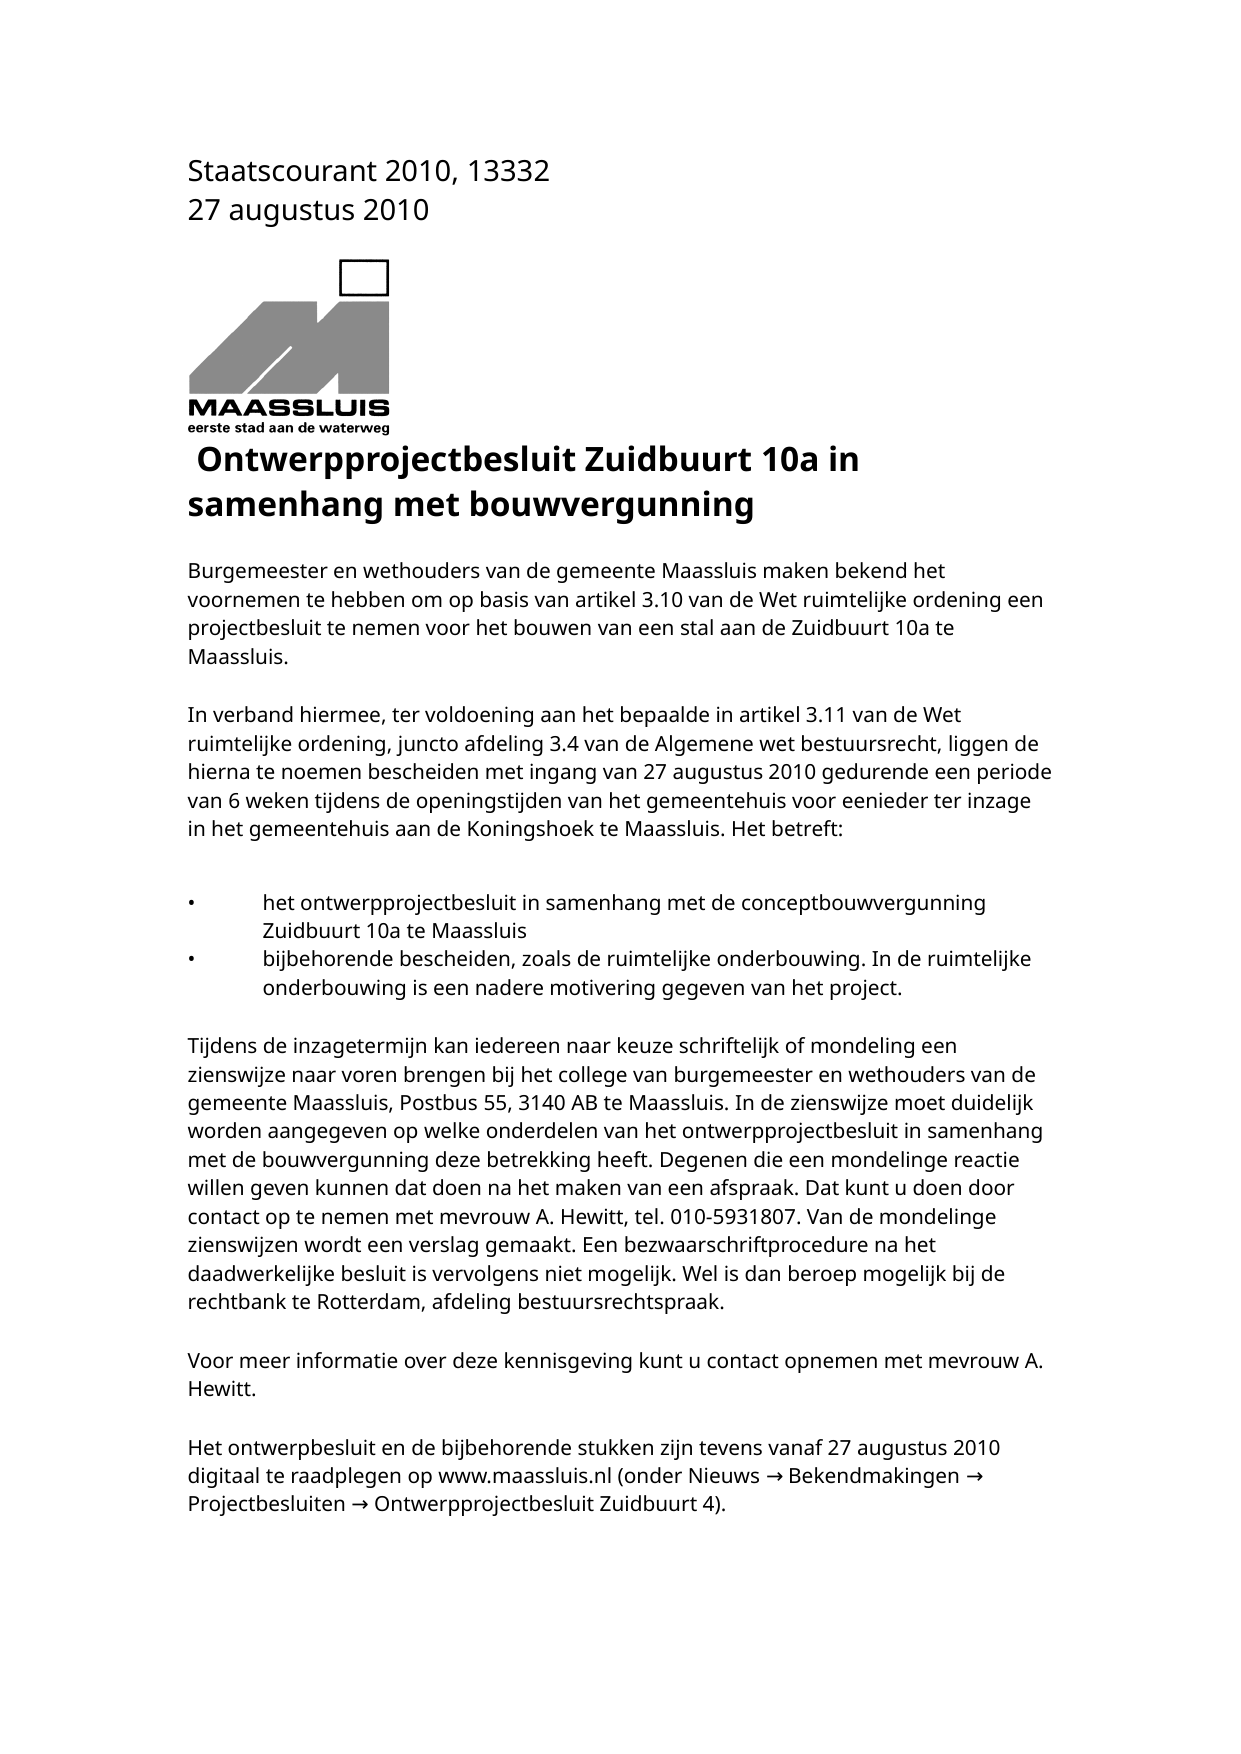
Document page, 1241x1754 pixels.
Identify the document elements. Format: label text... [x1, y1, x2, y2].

text Het ontwerpbesluit en de bijbehorende stukken zijn tevens vanaf 27 augustus 2010 digitaal te raadplegen op www.maassluis.nl (onder Nieuws → Bekendmakingen → Projectbesluiten → Ontwerpprojectbesluit Zuidbuurt 4). [187, 1433, 1053, 1518]
list bijbehorende bescheiden, zoals de ruimtelijke onderbouwing. In de ruimtelijke onderbouwing is een nadere motivering gegeven van het project. [187, 944, 1053, 1001]
text Staatscourant 2010, 13332 [187, 150, 1053, 190]
list het ontwerpprojectbesluit in samenhang met de conceptbouwvergunning Zuidbuurt 10a te Maassluis [187, 888, 1053, 944]
text 27 augustus 2010 [187, 190, 1053, 229]
text Tijdens de inzagetermijn kan iedereen naar keuze schriftelijk of mondeling een zienswijze naar voren brengen bij het college van burgemeester en wethouders van de gemeente Maassluis, Postbus 55, 3140 AB te Maassluis. In de zienswijze moet duidelijk worden aangegeven op welke onderdelen van het ontwerpprojectbesluit in samenhang met de bouwvergunning deze betrekking heeft. Degenen die een mondelinge reactie willen geven kunnen dat doen na het maken van een afspraak. Dat kunt u doen door contact op te nemen met mevrouw A. Hewitt, tel. 010-5931807. Van de mondelinge zienswijzen wordt een verslag gemaakt. Een bezwaarschriftprocedure na het daadwerkelijke besluit is vervolgens niet mogelijk. Wel is dan beroep mogelijk bij de rechtbank te Rotterdam, afdeling bestuursrechtspraak. [187, 1031, 1053, 1316]
text In verband hiermee, ter voldoening aan het bepaalde in artikel 3.11 van de Wet ruimtelijke ordening, juncto afdeling 3.4 van de Algemene wet bestuursrecht, liggen de hierna te noemen bescheiden met ingang van 27 augustus 2010 gedurende een periode van 6 weken tijdens de openingstijden van het gemeentehuis voor eenieder ter inzage in het gemeentehuis aan de Koningshoek te Maassluis. Het betreft: [187, 700, 1053, 843]
picture [187, 258, 390, 436]
text Burgemeester en wethouders van de gemeente Maassluis maken bekend het voornemen te hebben om op basis van artikel 3.10 van de Wet ruimtelijke ordening een projectbesluit te nemen voor het bouwen van een stal aan de Zuidbuurt 10a te Maassluis. [187, 557, 1053, 670]
text Voor meer informatie over deze kennisgeving kunt u contact opnemen met mevrouw A. Hewitt. [187, 1346, 1053, 1403]
subtitle Ontwerpprojectbesluit Zuidbuurt 10a in samenhang met bouwvergunning [187, 271, 1053, 527]
